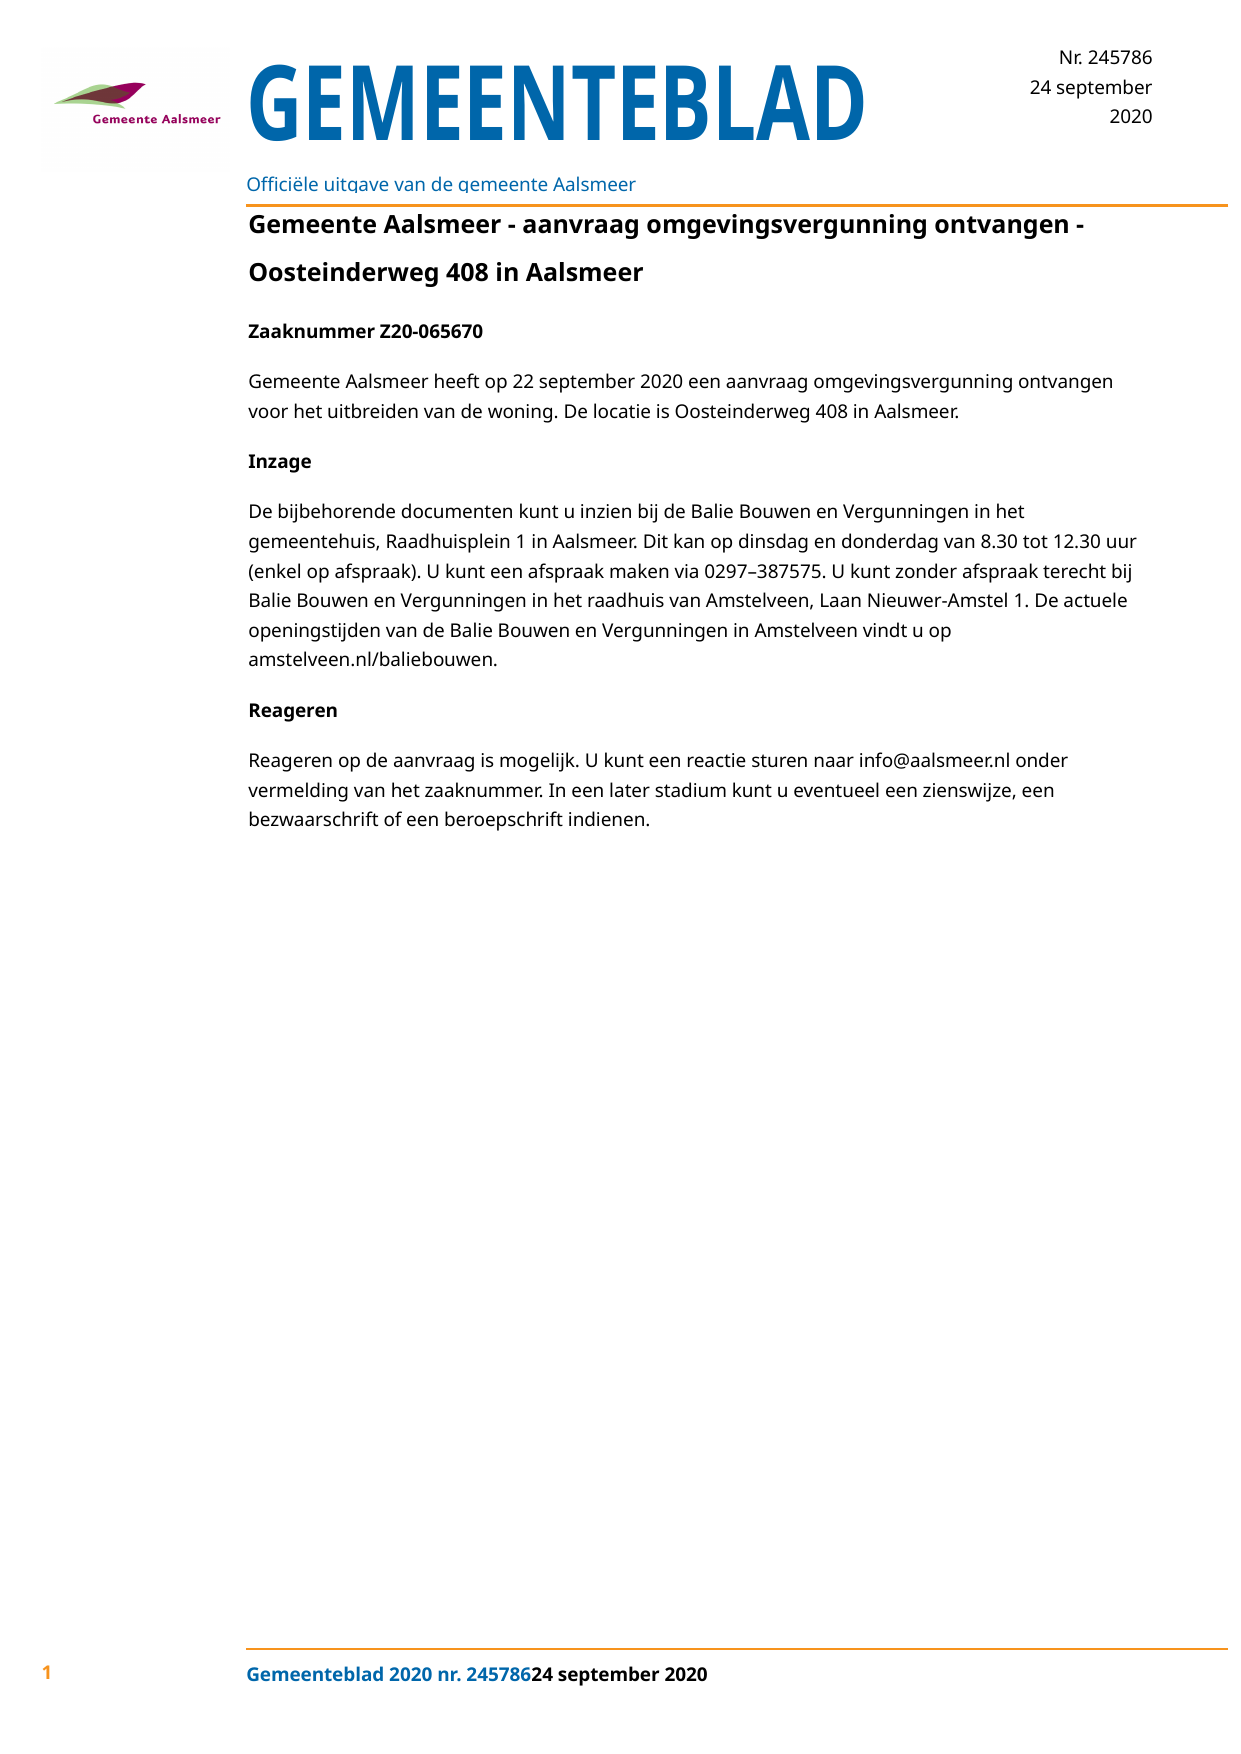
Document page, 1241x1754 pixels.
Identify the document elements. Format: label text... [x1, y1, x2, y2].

text Zaaknummer Z20-065670 [248, 318, 1152, 344]
picture [41, 47, 231, 172]
text Reageren op de aanvraag is mogelijk. U kunt een reactie sturen naar info@aalsmeer.nl onder vermelding van het zaaknummer. In een later stadium kunt u eventueel een zienswijze, een bezwaarschrift of een beroepschrift indienen. [248, 747, 1152, 832]
text Gemeente Aalsmeer heeft op 22 september 2020 een aanvraag omgevingsvergunning ontvangen voor het uitbreiden van de woning. De locatie is Oosteinderweg 408 in Aalsmeer. [248, 368, 1152, 424]
text Reageren [248, 697, 1152, 723]
text De bijbehorende documenten kunt u inzien bij de Balie Bouwen en Vergunningen in het gemeentehuis, Raadhuisplein 1 in Aalsmeer. Dit kan op dinsdag en donderdag van 8.30 tot 12.30 uur (enkel op afspraak). U kunt een afspraak maken via 0297–387575. U kunt zonder afspraak terecht bij Balie Bouwen en Vergunningen in het raadhuis van Amstelveen, Laan Nieuwer-Amstel 1. De actuele openingstijden van de Balie Bouwen en Vergunningen in Amstelveen vindt u op amstelveen.nl/baliebouwen. [248, 499, 1152, 672]
text Gemeente Aalsmeer - aanvraag omgevingsvergunning ontvangen - Oosteinderweg 408 in Aalsmeer [248, 207, 1152, 288]
text Inzage [248, 448, 1152, 474]
